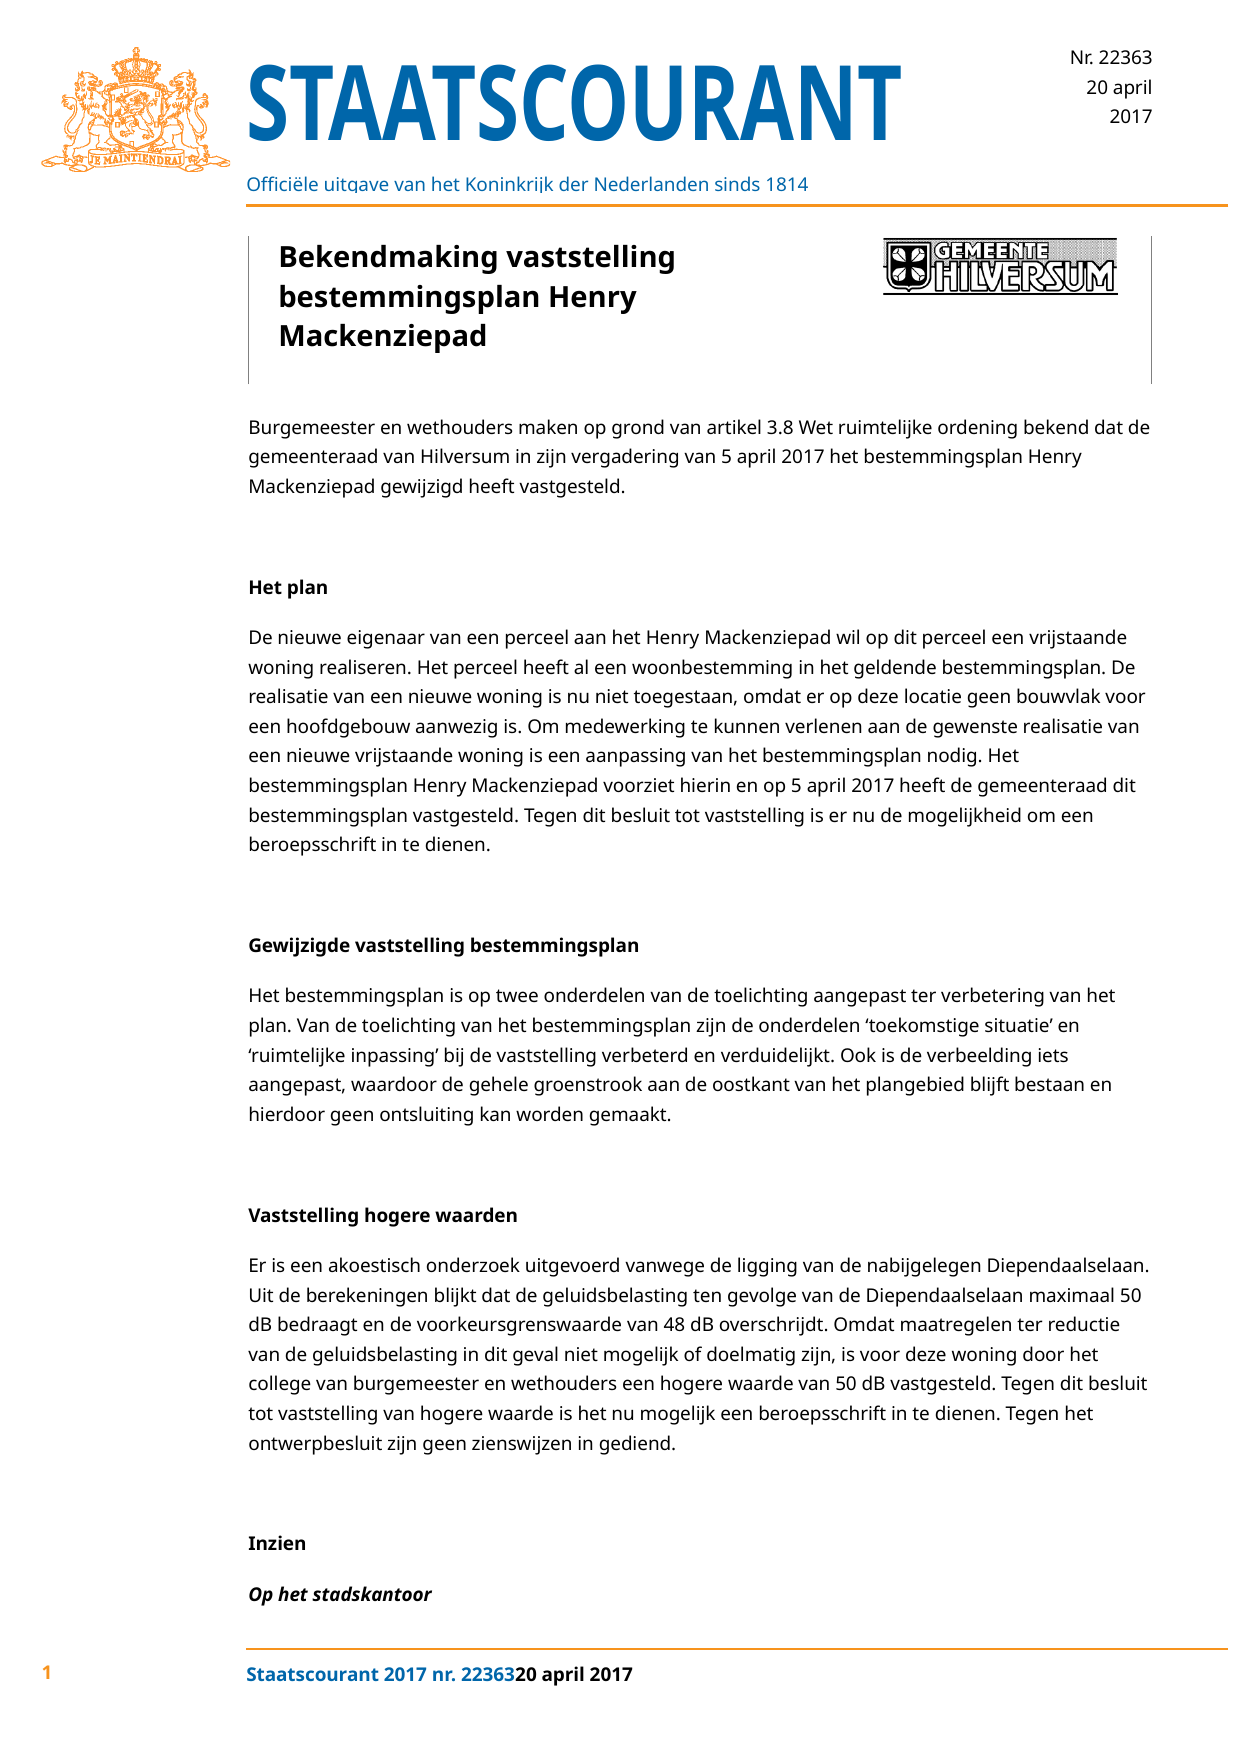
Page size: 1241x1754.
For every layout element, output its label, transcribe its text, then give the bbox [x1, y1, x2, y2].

text Het bestemmingsplan is op twee onderdelen van de toelichting aangepast ter verbetering van het plan. Van de toelichting van het bestemmingsplan zijn de onderdelen ‘toekomstige situatie’ en ‘ruimtelijke inpassing’ bij de vaststelling verbeterd en verduidelijkt. Ook is de verbeelding iets aangepast, waardoor de gehele groenstrook aan de oostkant van het plangebied blijft bestaan en hierdoor geen ontsluiting kan worden gemaakt. [248, 983, 1152, 1127]
text De nieuwe eigenaar van een perceel aan het Henry Mackenziepad wil op dit perceel een vrijstaande woning realiseren. Het perceel heeft al een woonbestemming in het geldende bestemmingsplan. De realisatie van een nieuwe woning is nu niet toegestaan, omdat er op deze locatie geen bouwvlak voor een hoofdgebouw aanwezig is. Om medewerking te kunnen verlenen aan de gewenste realisatie van een nieuwe vrijstaande woning is een aanpassing van het bestemmingsplan nodig. Het bestemmingsplan Henry Mackenziepad voorziet hierin en op 5 april 2017 heeft de gemeenteraad dit bestemmingsplan vastgesteld. Tegen dit besluit tot vaststelling is er nu de mogelijkheid om een beroepsschrift in te dienen. [248, 624, 1152, 857]
picture [41, 47, 231, 172]
text Het plan [248, 574, 1152, 600]
text Gewijzigde vaststelling bestemmingsplan [248, 932, 1152, 958]
text Vaststelling hogere waarden [248, 1202, 1152, 1228]
text Inzien [248, 1531, 1152, 1556]
table_header [850, 236, 1151, 384]
text Op het stadskantoor [248, 1581, 1152, 1607]
text Er is een akoestisch onderzoek uitgevoerd vanwege de ligging van de nabijgelegen Diependaalselaan. Uit de berekeningen blijkt dat de geluidsbelasting ten gevolge van de Diependaalselaan maximaal 50 dB bedraagt en de voorkeursgrenswaarde van 48 dB overschrijdt. Omdat maatregelen ter reductie van de geluidsbelasting in dit geval niet mogelijk of doelmatig zijn, is voor deze woning door het college van burgemeester en wethouders een hogere waarde van 50 dB vastgesteld. Tegen dit besluit tot vaststelling van hogere waarde is het nu mogelijk een beroepsschrift in te dienen. Tegen het ontwerpbesluit zijn geen zienswijzen in gediend. [248, 1252, 1152, 1456]
text Burgemeester en wethouders maken op grond van artikel 3.8 Wet ruimtelijke ordening bekend dat de gemeenteraad van Hilversum in zijn vergadering van 5 april 2017 het bestemmingsplan Henry Mackenziepad gewijzigd heeft vastgesteld. [248, 414, 1152, 499]
picture [882, 236, 1119, 296]
table_header Bekendmaking vaststelling bestemmingsplan Henry Mackenziepad [249, 236, 850, 384]
